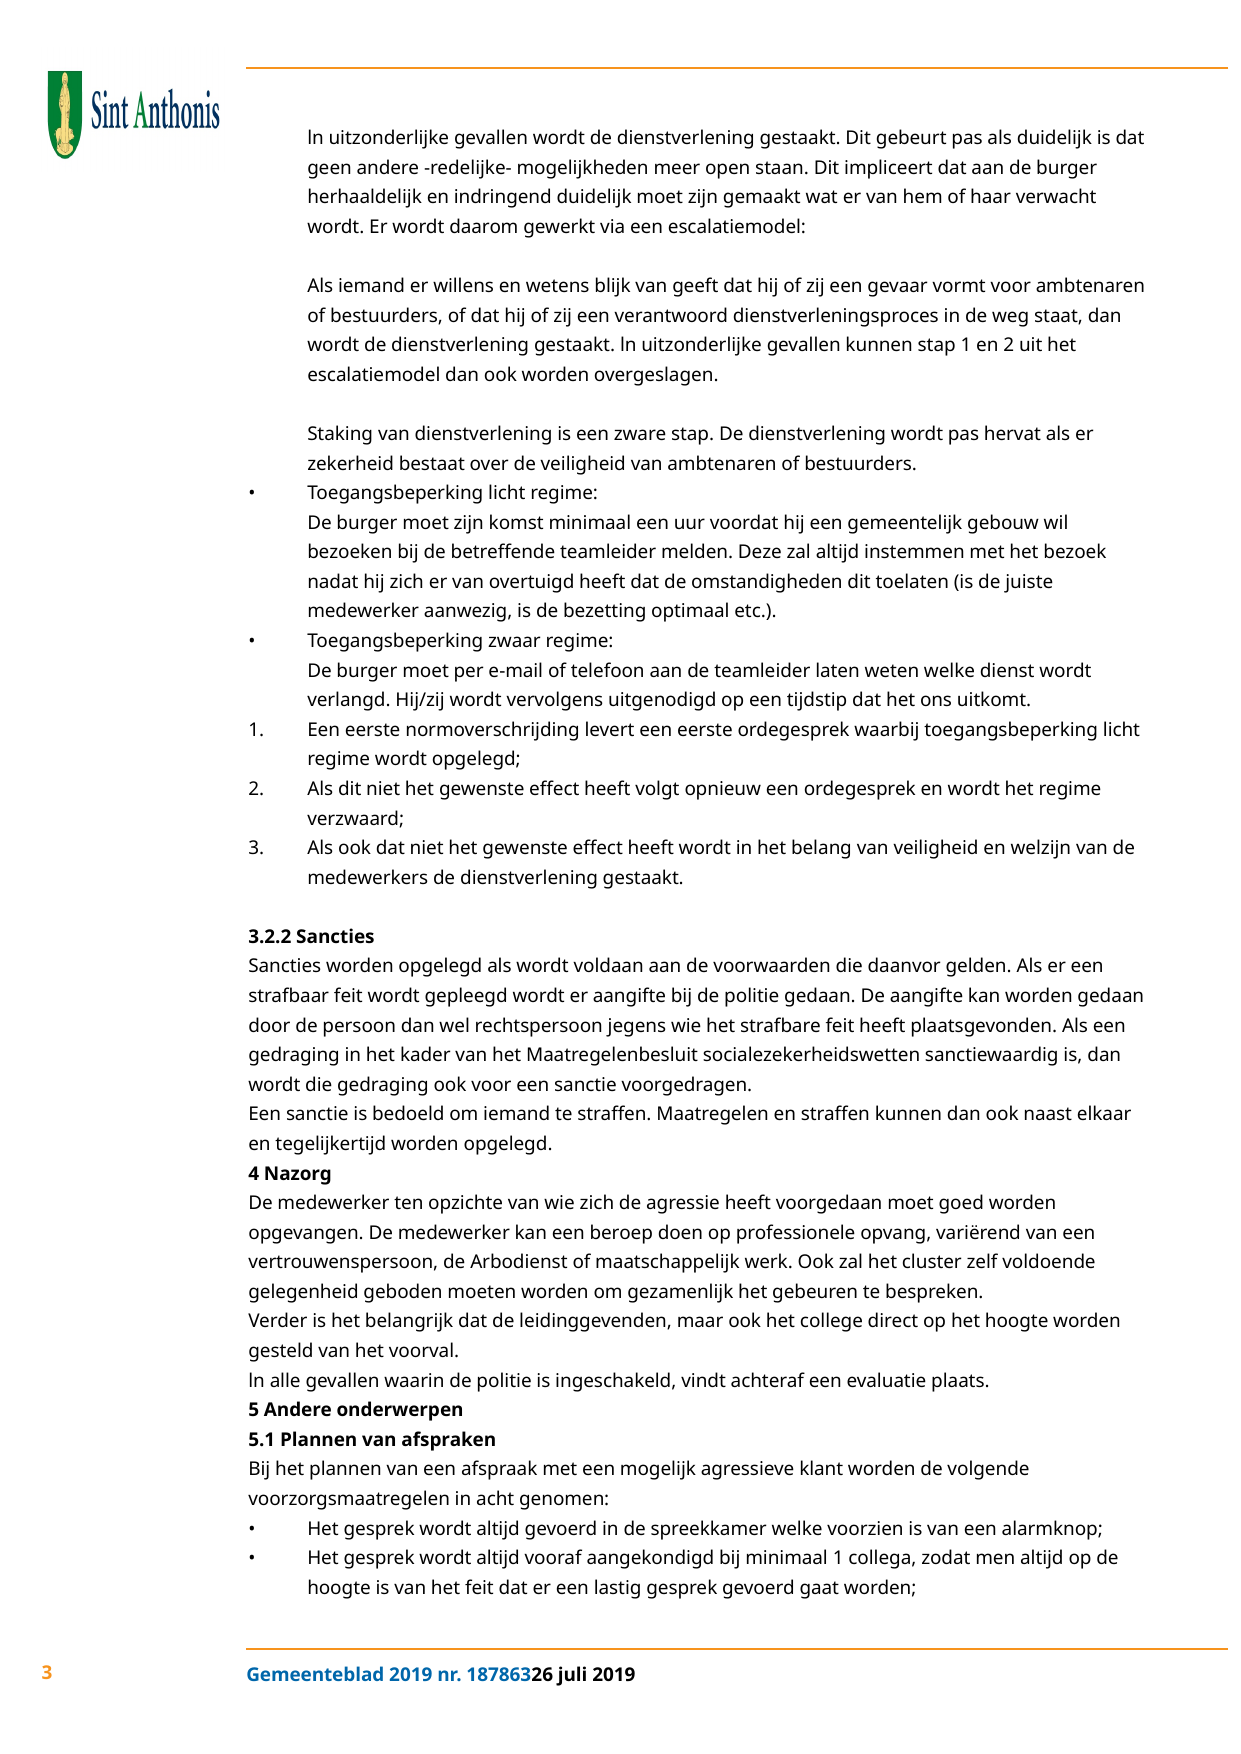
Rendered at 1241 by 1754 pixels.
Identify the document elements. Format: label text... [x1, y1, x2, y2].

list Toegangsbeperking licht regime: [248, 479, 1152, 505]
list ln uitzonderlijke gevallen wordt de dienstverlening gestaakt. Dit gebeurt pas als duidelijk is dat geen andere -redelijke- mogelijkheden meer open staan. Dit impliceert dat aan de burger herhaaldelijk en indringend duidelijk moet zijn gemaakt wat er van hem of haar verwacht wordt. Er wordt daarom gewerkt via een escalatiemodel: [248, 124, 1152, 239]
list Staking van dienstverlening is een zware stap. De dienstverlening wordt pas hervat als er zekerheid bestaat over de veiligheid van ambtenaren of bestuurders. [248, 420, 1152, 476]
list Als ook dat niet het gewenste effect heeft wordt in het belang van veiligheid en welzijn van de medewerkers de dienstverlening gestaakt. [248, 834, 1152, 890]
picture [41, 47, 231, 172]
list De burger moet zijn komst minimaal een uur voordat hij een gemeentelijk gebouw wil bezoeken bij de betreffende teamleider melden. Deze zal altijd instemmen met het bezoek nadat hij zich er van overtuigd heeft dat de omstandigheden dit toelaten (is de juiste medewerker aanwezig, is de bezetting optimaal etc.). [248, 509, 1152, 623]
text Sancties worden opgelegd als wordt voldaan aan de voorwaarden die daanvor gelden. Als er een strafbaar feit wordt gepleegd wordt er aangifte bij de politie gedaan. De aangifte kan worden gedaan door de persoon dan wel rechtspersoon jegens wie het strafbare feit heeft plaatsgevonden. Als een gedraging in het kader van het Maatregelenbesluit socialezekerheidswetten sanctiewaardig is, dan wordt die gedraging ook voor een sanctie voorgedragen. [248, 953, 1152, 1097]
list De burger moet per e-mail of telefoon aan de teamleider laten weten welke dienst wordt verlangd. Hij/zij wordt vervolgens uitgenodigd op een tijdstip dat het ons uitkomt. [248, 657, 1152, 712]
list Het gesprek wordt altijd vooraf aangekondigd bij minimaal 1 collega, zodat men altijd op de hoogte is van het feit dat er een lastig gesprek gevoerd gaat worden; [248, 1544, 1152, 1600]
text 5.1 Plannen van afspraken [248, 1426, 1152, 1452]
text 3.2.2 Sancties [248, 923, 1152, 949]
text Verder is het belangrijk dat de leidinggevenden, maar ook het college direct op het hoogte worden gesteld van het voorval. [248, 1308, 1152, 1363]
text De medewerker ten opzichte van wie zich de agressie heeft voorgedaan moet goed worden opgevangen. De medewerker kan een beroep doen op professionele opvang, variërend van een vertrouwenspersoon, de Arbodienst of maatschappelijk werk. Ook zal het cluster zelf voldoende gelegenheid geboden moeten worden om gezamenlijk het gebeuren te bespreken. [248, 1189, 1152, 1304]
list Het gesprek wordt altijd gevoerd in de spreekkamer welke voorzien is van een alarmknop; [248, 1515, 1152, 1541]
text Een sanctie is bedoeld om iemand te straffen. Maatregelen en straffen kunnen dan ook naast elkaar en tegelijkertijd worden opgelegd. [248, 1101, 1152, 1156]
text 4 Nazorg [248, 1160, 1152, 1186]
text Bij het plannen van een afspraak met een mogelijk agressieve klant worden de volgende voorzorgsmaatregelen in acht genomen: [248, 1456, 1152, 1511]
text ln alle gevallen waarin de politie is ingeschakeld, vindt achteraf een evaluatie plaats. [248, 1367, 1152, 1393]
list Als iemand er willens en wetens blijk van geeft dat hij of zij een gevaar vormt voor ambtenaren of bestuurders, of dat hij of zij een verantwoord dienstverleningsproces in de weg staat, dan wordt de dienstverlening gestaakt. ln uitzonderlijke gevallen kunnen stap 1 en 2 uit het escalatiemodel dan ook worden overgeslagen. [248, 272, 1152, 387]
list Toegangsbeperking zwaar regime: [248, 627, 1152, 653]
text 5 Andere onderwerpen [248, 1396, 1152, 1422]
list Een eerste normoverschrijding levert een eerste ordegesprek waarbij toegangsbeperking licht regime wordt opgelegd; [248, 716, 1152, 771]
list Als dit niet het gewenste effect heeft volgt opnieuw een ordegesprek en wordt het regime verzwaard; [248, 775, 1152, 831]
